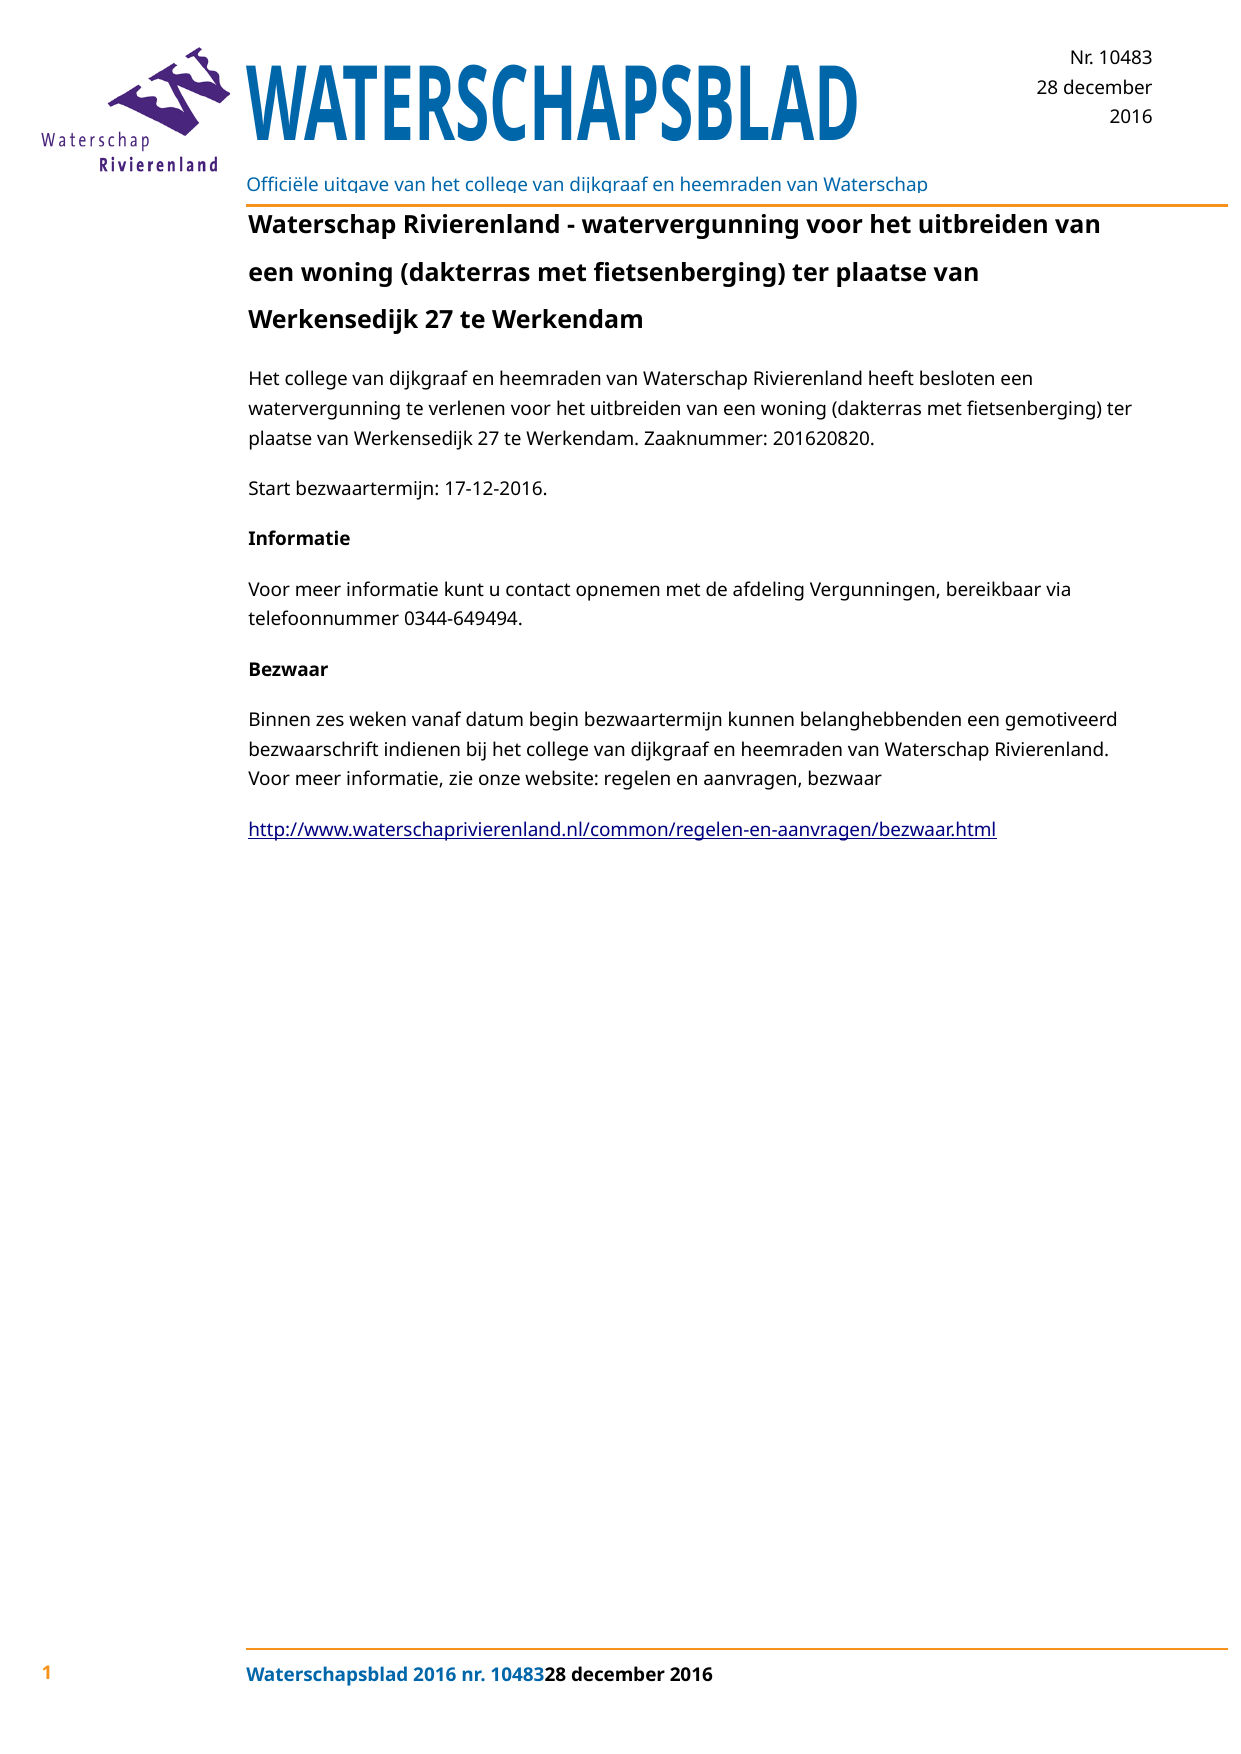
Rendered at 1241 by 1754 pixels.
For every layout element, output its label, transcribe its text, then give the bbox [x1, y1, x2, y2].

text Bezwaar [248, 656, 1152, 682]
text Start bezwaartermijn: 17-12-2016. [248, 475, 1152, 501]
text Binnen zes weken vanaf datum begin bezwaartermijn kunnen belanghebbenden een gemotiveerd bezwaarschrift indienen bij het college van dijkgraaf en heemraden van Waterschap Rivierenland. Voor meer informatie, zie onze website: regelen en aanvragen, bezwaar [248, 706, 1152, 791]
text http://www.waterschaprivierenland.nl/common/regelen-en-aanvragen/bezwaar.html [248, 816, 1152, 842]
text Het college van dijkgraaf en heemraden van Waterschap Rivierenland heeft besloten een watervergunning te verlenen voor het uitbreiden van een woning (dakterras met fietsenberging) ter plaatse van Werkensedijk 27 te Werkendam. Zaaknummer: 201620820. [248, 366, 1152, 450]
text Waterschap Rivierenland - watervergunning voor het uitbreiden van een woning (dakterras met fietsenberging) ter plaatse van Werkensedijk 27 te Werkendam [248, 207, 1152, 336]
text Informatie [248, 526, 1152, 551]
picture [41, 47, 231, 172]
text Voor meer informatie kunt u contact opnemen met de afdeling Vergunningen, bereikbaar via telefoonnummer 0344-649494. [248, 576, 1152, 631]
